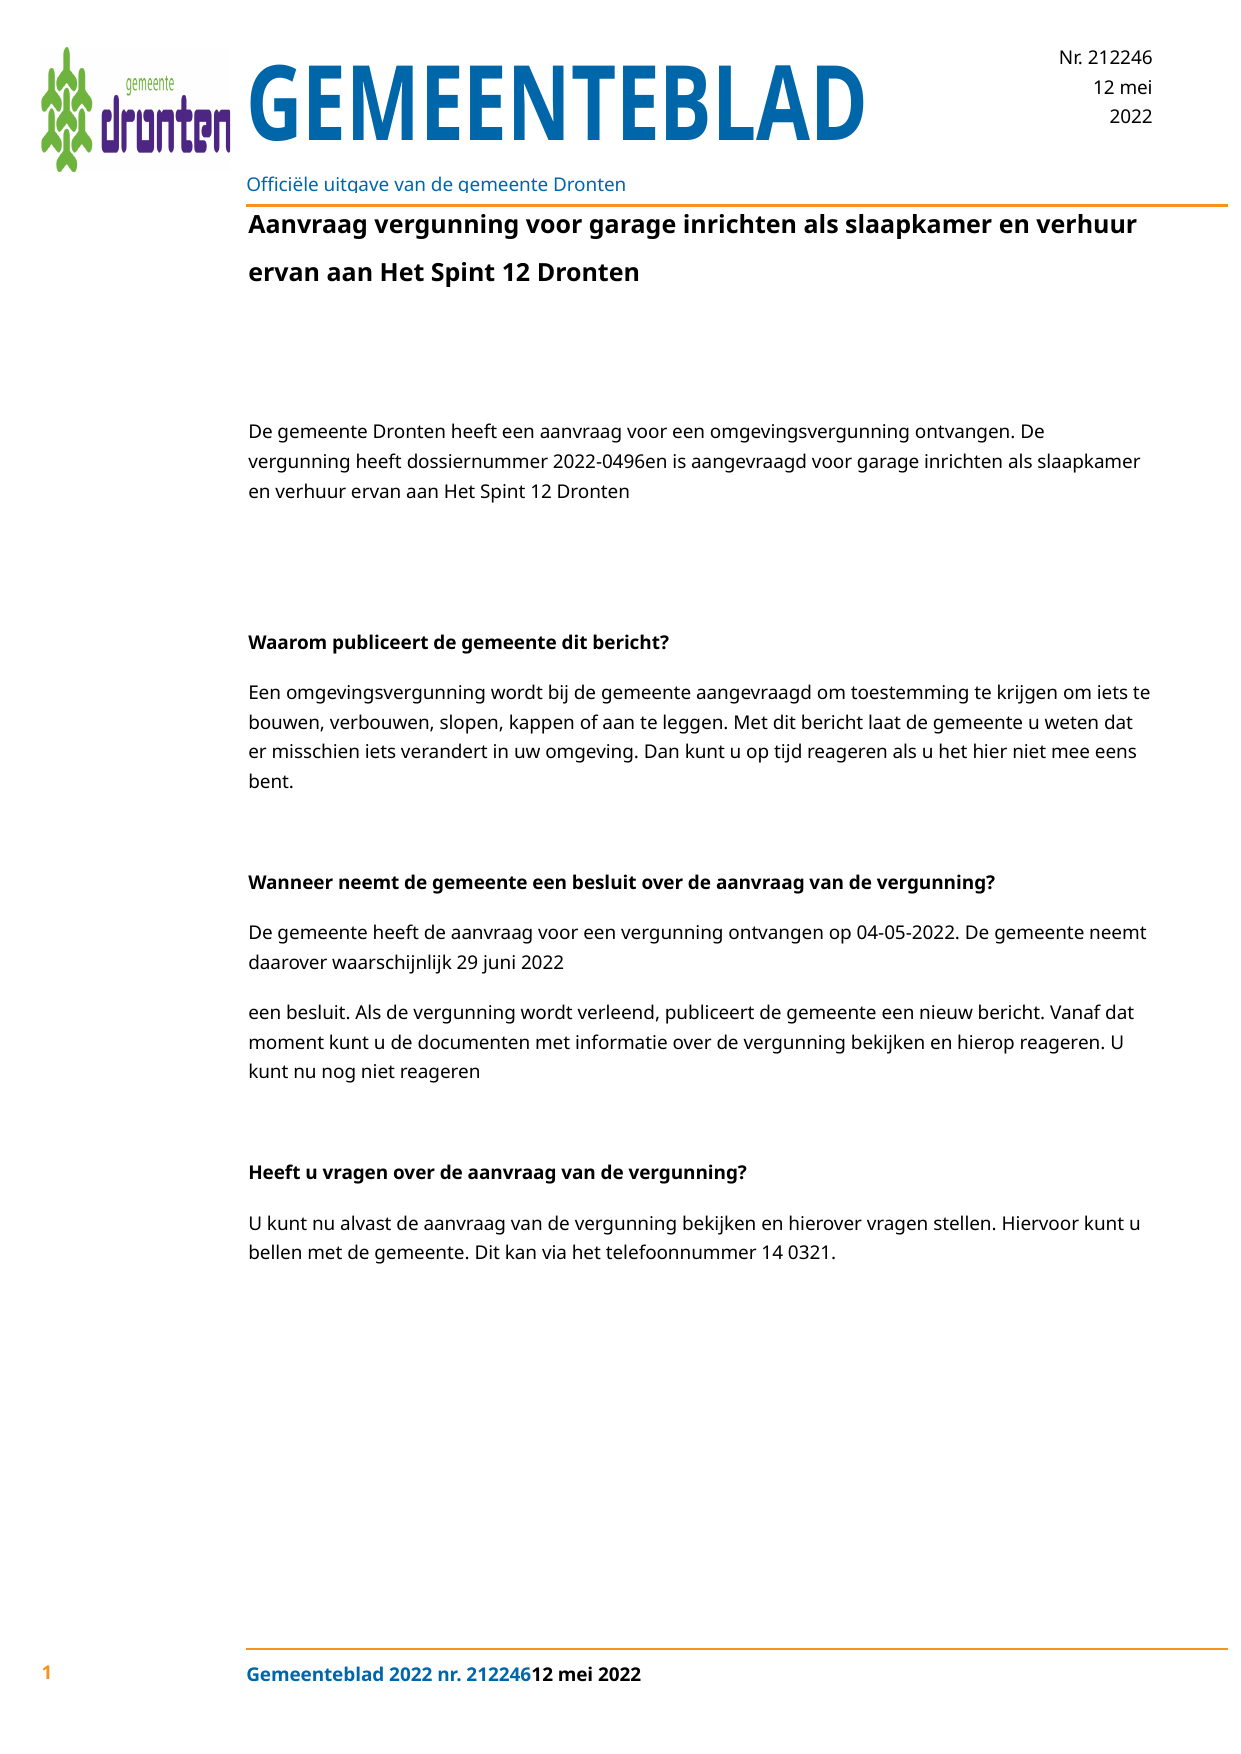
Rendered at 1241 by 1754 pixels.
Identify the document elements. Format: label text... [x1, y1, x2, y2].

text Heeft u vragen over de aanvraag van de vergunning? [248, 1159, 1152, 1185]
text De gemeente Dronten heeft een aanvraag voor een omgevingsvergunning ontvangen. De vergunning heeft dossiernummer 2022-0496en is aangevraagd voor garage inrichten als slaapkamer en verhuur ervan aan Het Spint 12 Dronten [248, 419, 1152, 504]
text Wanneer neemt de gemeente een besluit over de aanvraag van de vergunning? [248, 869, 1152, 895]
text Waarom publiceert de gemeente dit bericht? [248, 629, 1152, 655]
text Aanvraag vergunning voor garage inrichten als slaapkamer en verhuur ervan aan Het Spint 12 Dronten [248, 207, 1152, 288]
text U kunt nu alvast de aanvraag van de vergunning bekijken en hierover vragen stellen. Hiervoor kunt u bellen met de gemeente. Dit kan via het telefoonnummer 14 0321. [248, 1210, 1152, 1265]
text een besluit. Als de vergunning wordt verleend, publiceert de gemeente een nieuw bericht. Vanaf dat moment kunt u de documenten met informatie over de vergunning bekijken en hierop reageren. U kunt nu nog niet reageren [248, 999, 1152, 1084]
picture [41, 47, 231, 172]
text Een omgevingsvergunning wordt bij de gemeente aangevraagd om toestemming te krijgen om iets te bouwen, verbouwen, slopen, kappen of aan te leggen. Met dit bericht laat de gemeente u weten dat er misschien iets verandert in uw omgeving. Dan kunt u op tijd reageren als u het hier niet mee eens bent. [248, 679, 1152, 794]
text De gemeente heeft de aanvraag voor een vergunning ontvangen op 04-05-2022. De gemeente neemt daarover waarschijnlijk 29 juni 2022 [248, 919, 1152, 975]
